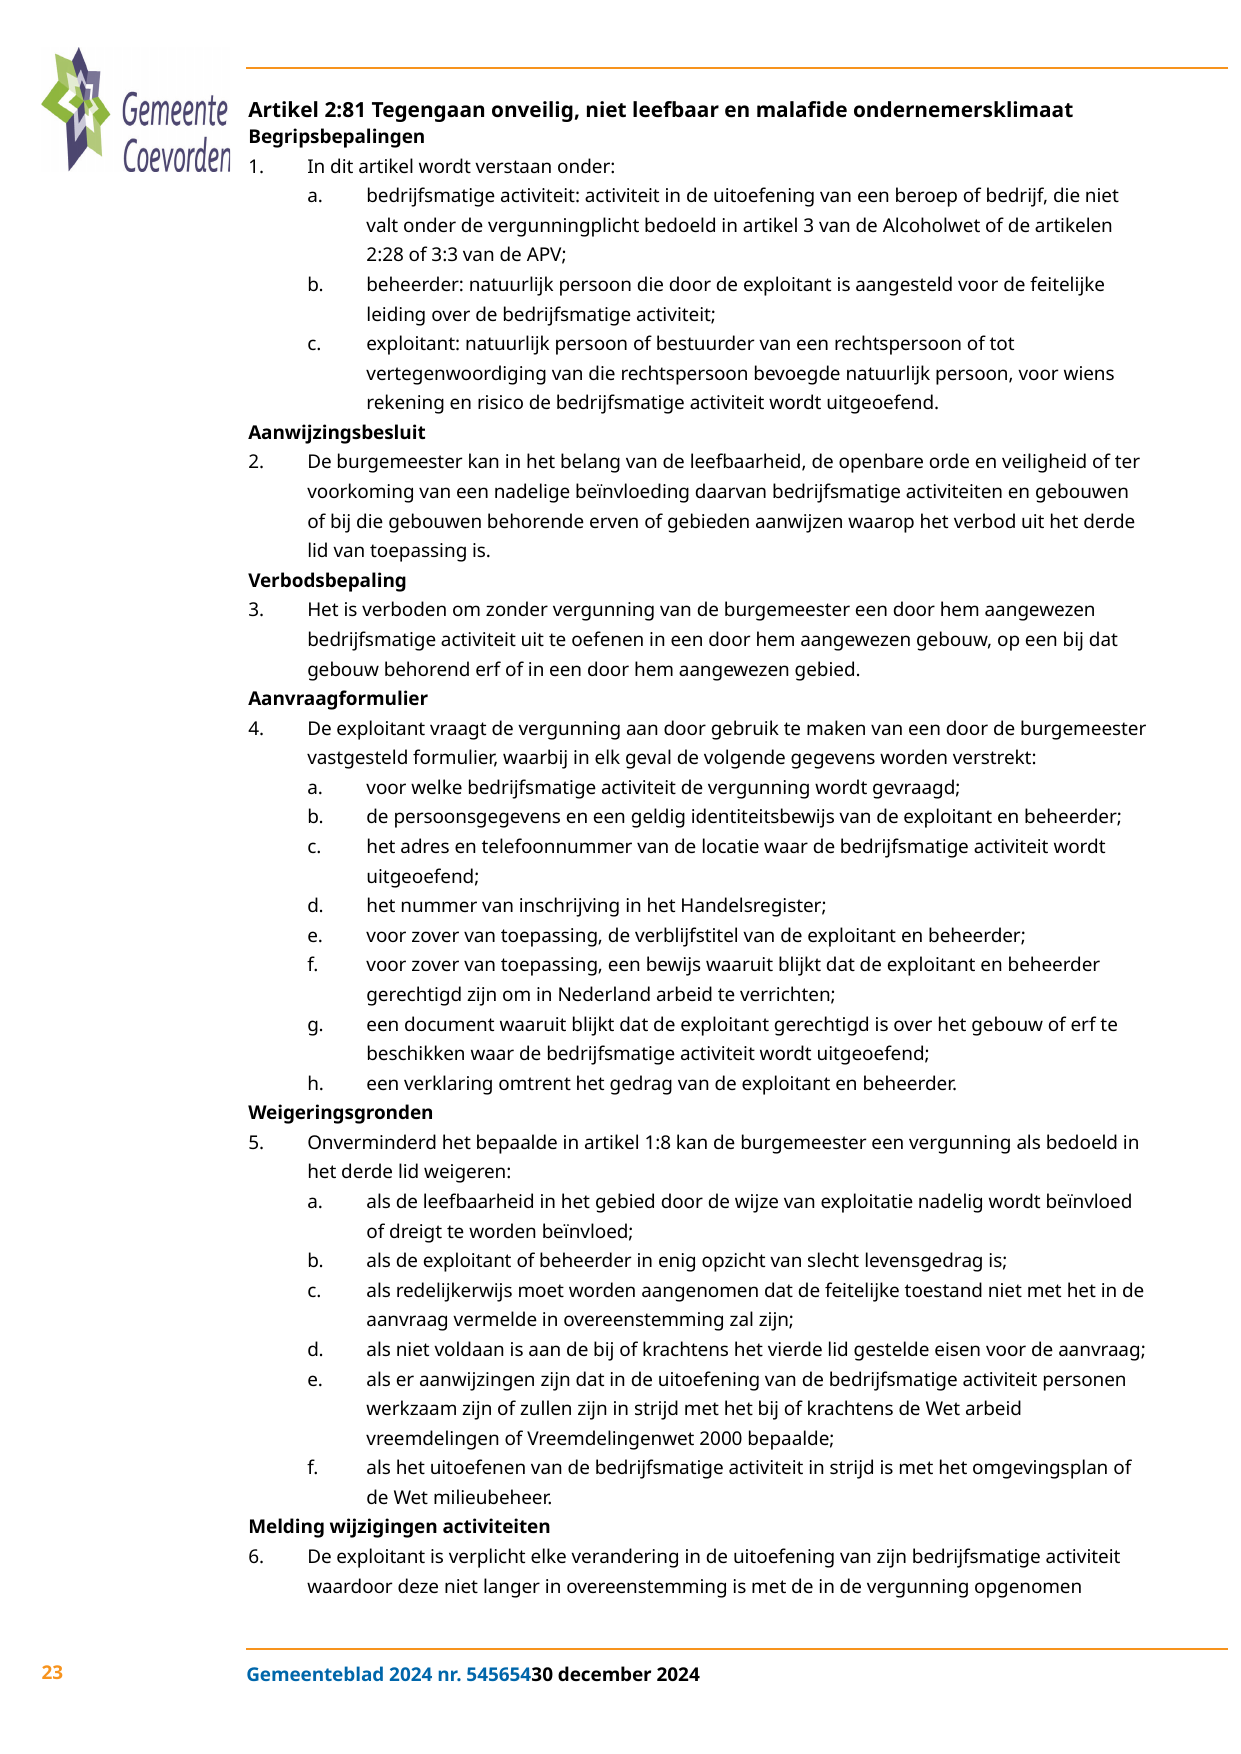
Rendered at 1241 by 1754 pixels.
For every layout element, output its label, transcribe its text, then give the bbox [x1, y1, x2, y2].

list als redelijkerwijs moet worden aangenomen dat de feitelijke toestand niet met het in de aanvraag vermelde in overeenstemming zal zijn; [307, 1277, 1152, 1332]
text Aanwijzingsbesluit [248, 419, 1152, 445]
list De burgemeester kan in het belang van de leefbaarheid, de openbare orde en veiligheid of ter voorkoming van een nadelige beïnvloeding daarvan bedrijfsmatige activiteiten en gebouwen of bij die gebouwen behorende erven of gebieden aanwijzen waarop het verbod uit het derde lid van toepassing is. [248, 449, 1152, 563]
list De exploitant vraagt de vergunning aan door gebruik te maken van een door de burgemeester vastgesteld formulier, waarbij in elk geval de volgende gegevens worden verstrekt: [248, 715, 1152, 770]
list als niet voldaan is aan de bij of krachtens het vierde lid gestelde eisen voor de aanvraag; [307, 1336, 1152, 1362]
list Onverminderd het bepaalde in artikel 1:8 kan de burgemeester een vergunning als bedoeld in het derde lid weigeren: [248, 1129, 1152, 1184]
list voor zover van toepassing, de verblijfstitel van de exploitant en beheerder; [307, 922, 1152, 948]
list beheerder: natuurlijk persoon die door de exploitant is aangesteld voor de feitelijke leiding over de bedrijfsmatige activiteit; [307, 271, 1152, 326]
list een verklaring omtrent het gedrag van de exploitant en beheerder. [307, 1070, 1152, 1096]
text Begripsbepalingen [248, 123, 1152, 149]
list bedrijfsmatige activiteit: activiteit in de uitoefening van een beroep of bedrijf, die niet valt onder de vergunningplicht bedoeld in artikel 3 van de Alcoholwet of de artikelen 2:28 of 3:3 van de APV; [307, 182, 1152, 267]
list Het is verboden om zonder vergunning van de burgemeester een door hem aangewezen bedrijfsmatige activiteit uit te oefenen in een door hem aangewezen gebouw, op een bij dat gebouw behorend erf of in een door hem aangewezen gebied. [248, 597, 1152, 681]
picture [41, 47, 231, 172]
list een document waaruit blijkt dat de exploitant gerechtigd is over het gebouw of erf te beschikken waar de bedrijfsmatige activiteit wordt uitgeoefend; [307, 1011, 1152, 1066]
text Melding wijzigingen activiteiten [248, 1514, 1152, 1539]
text Artikel 2:81 Tegengaan onveilig, niet leefbaar en malafide ondernemersklimaat [248, 95, 1152, 123]
list de persoonsgegevens en een geldig identiteitsbewijs van de exploitant en beheerder; [307, 804, 1152, 829]
list De exploitant is verplicht elke verandering in de uitoefening van zijn bedrijfsmatige activiteit waardoor deze niet langer in overeenstemming is met de in de vergunning opgenomen [248, 1543, 1152, 1598]
text Aanvraagformulier [248, 685, 1152, 711]
list als de leefbaarheid in het gebied door de wijze van exploitatie nadelig wordt beïnvloed of dreigt te worden beïnvloed; [307, 1188, 1152, 1243]
list het nummer van inschrijving in het Handelsregister; [307, 892, 1152, 918]
list als er aanwijzingen zijn dat in de uitoefening van de bedrijfsmatige activiteit personen werkzaam zijn of zullen zijn in strijd met het bij of krachtens de Wet arbeid vreemdelingen of Vreemdelingenwet 2000 bepaalde; [307, 1366, 1152, 1451]
list voor zover van toepassing, een bewijs waaruit blijkt dat de exploitant en beheerder gerechtigd zijn om in Nederland arbeid te verrichten; [307, 952, 1152, 1007]
list In dit artikel wordt verstaan onder: [248, 153, 1152, 178]
text Verbodsbepaling [248, 567, 1152, 593]
text Weigeringsgronden [248, 1099, 1152, 1125]
list als het uitoefenen van de bedrijfsmatige activiteit in strijd is met het omgevingsplan of de Wet milieubeheer. [307, 1454, 1152, 1510]
list het adres en telefoonnummer van de locatie waar de bedrijfsmatige activiteit wordt uitgeoefend; [307, 833, 1152, 888]
list exploitant: natuurlijk persoon of bestuurder van een rechtspersoon of tot vertegenwoordiging van die rechtspersoon bevoegde natuurlijk persoon, voor wiens rekening en risico de bedrijfsmatige activiteit wordt uitgeoefend. [307, 330, 1152, 415]
list als de exploitant of beheerder in enig opzicht van slecht levensgedrag is; [307, 1247, 1152, 1273]
list voor welke bedrijfsmatige activiteit de vergunning wordt gevraagd; [307, 774, 1152, 800]
